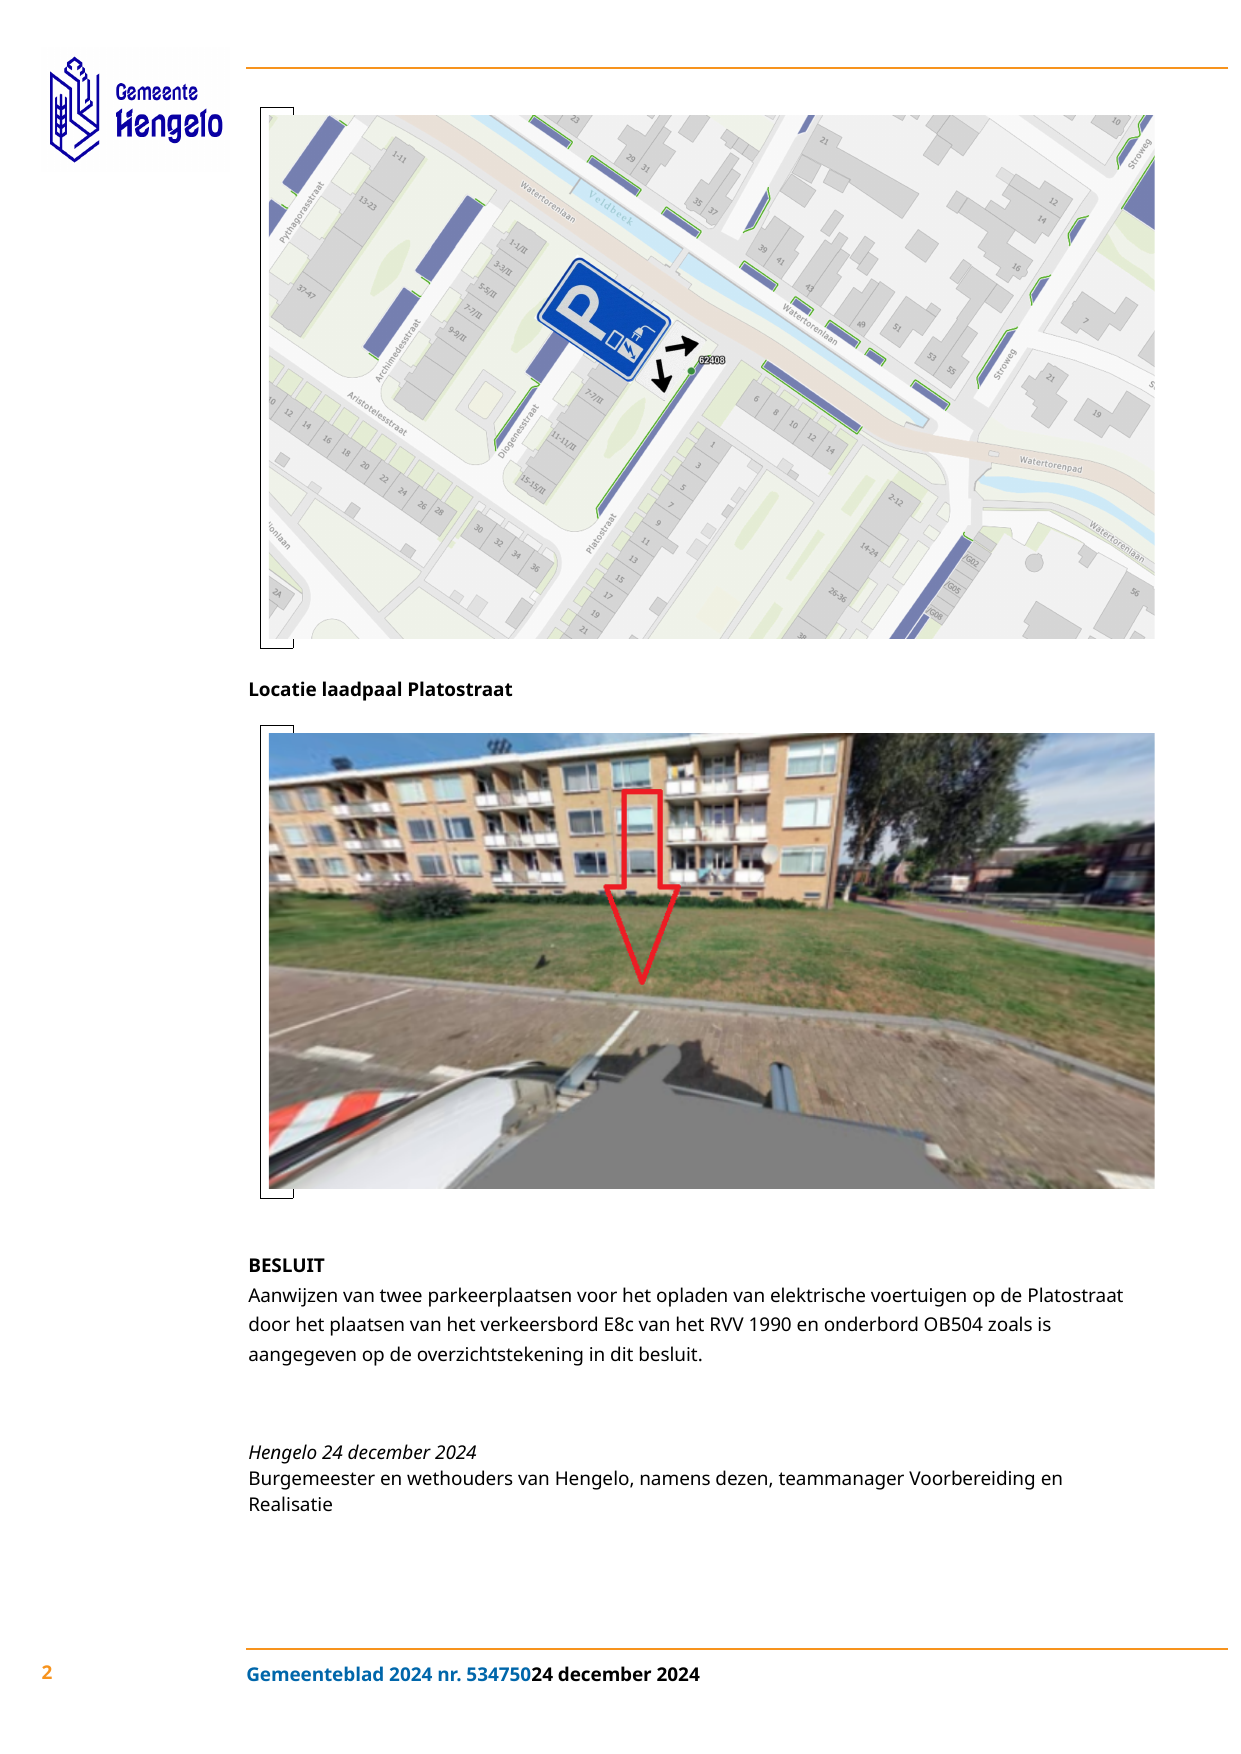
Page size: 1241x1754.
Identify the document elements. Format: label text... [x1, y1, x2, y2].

picture [268, 115, 1155, 639]
text Burgemeester en wethouders van Hengelo, namens dezen, teammanager Voorbereiding en Realisatie [248, 1465, 1152, 1517]
text Locatie laadpaal Platostraat [248, 676, 1152, 702]
text Aanwijzen van twee parkeerplaatsen voor het opladen van elektrische voertuigen op de Platostraat door het plaatsen van het verkeersbord E8c van het RVV 1990 en onderbord OB504 zoals is aangegeven op de overzichtstekening in dit besluit. [248, 1282, 1152, 1367]
text Hengelo 24 december 2024 [248, 1439, 1152, 1465]
picture [268, 733, 1155, 1189]
text BESLUIT [248, 1252, 1152, 1278]
picture [41, 47, 231, 172]
